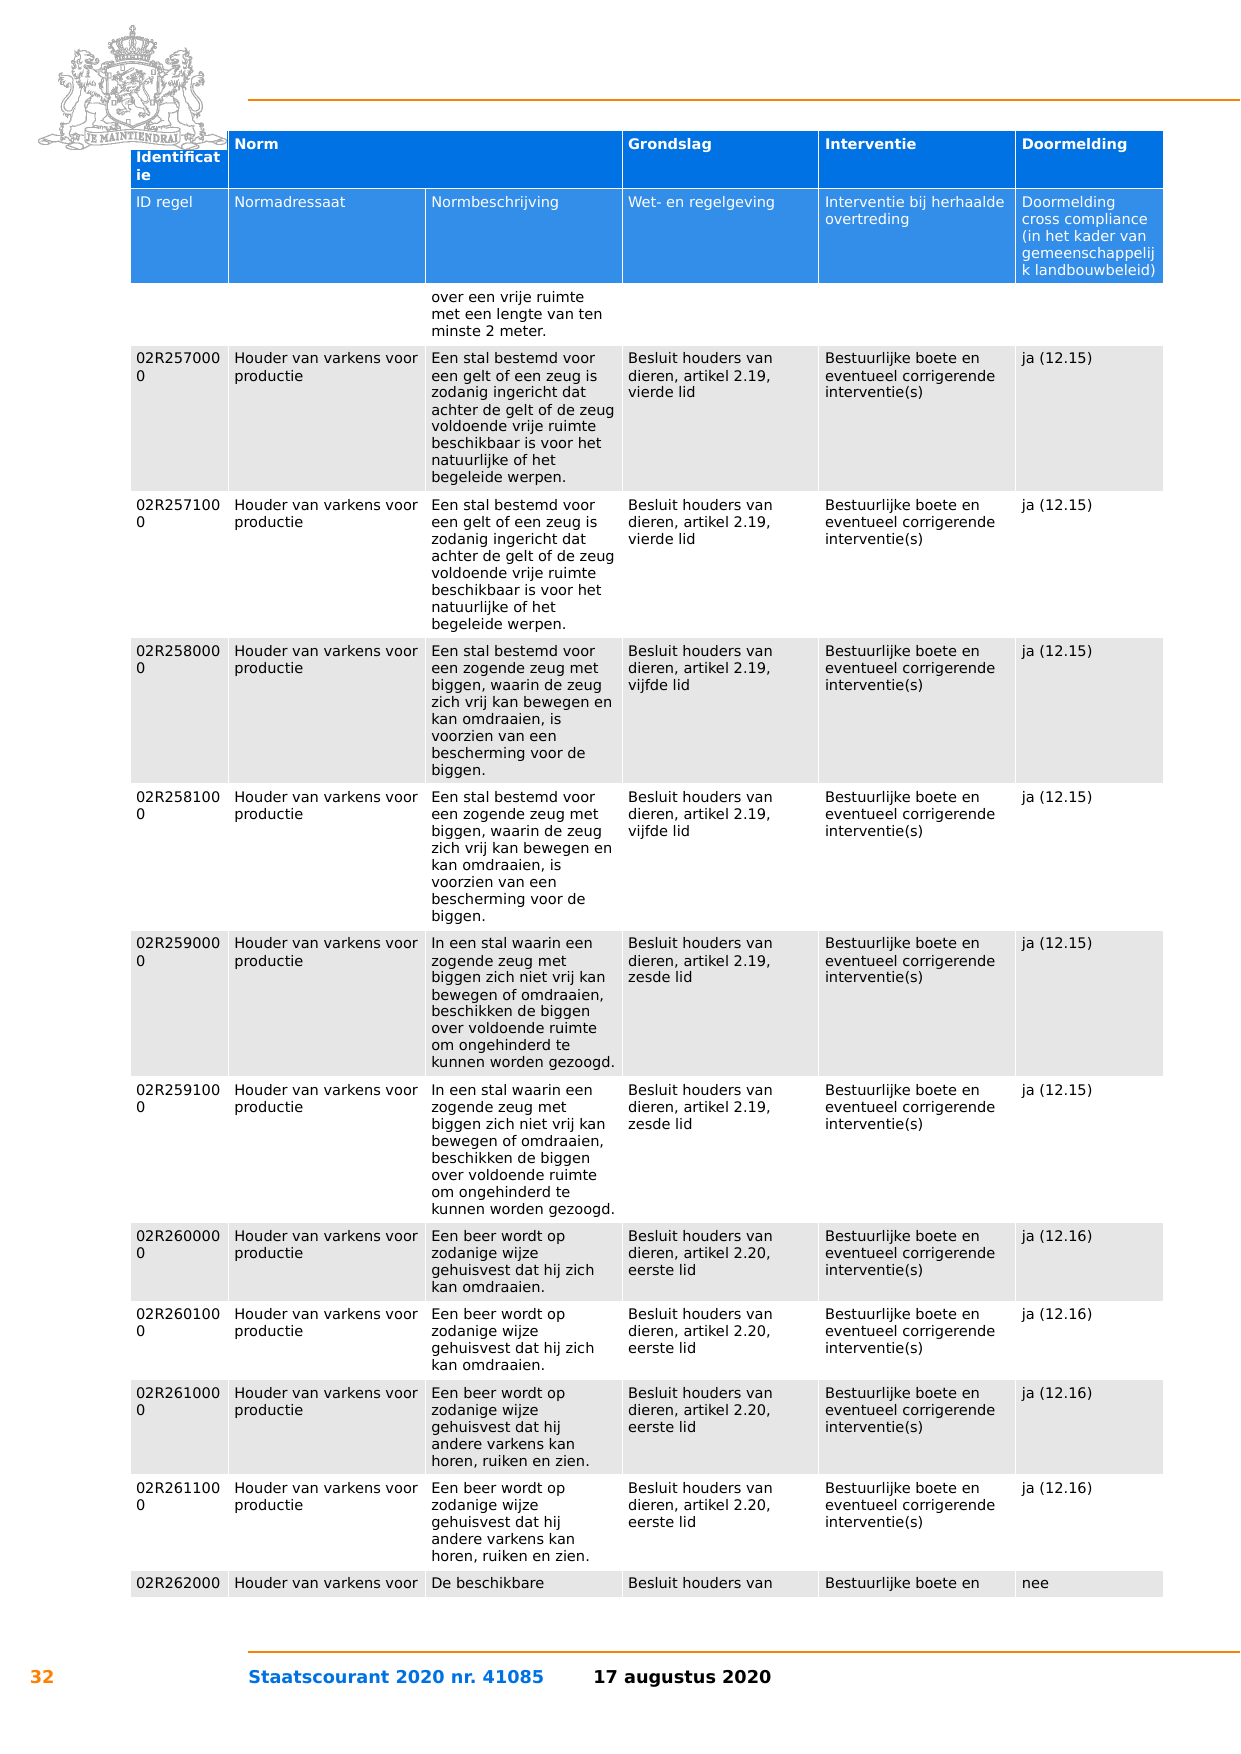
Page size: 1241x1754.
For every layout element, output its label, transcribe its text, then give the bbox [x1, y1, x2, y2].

table_cell ja (12.16) [1016, 1223, 1163, 1301]
table_cell 02R2591000 [131, 1077, 228, 1222]
table_cell ja (12.15) [1016, 346, 1163, 491]
table_cell ja (12.15) [1016, 492, 1163, 637]
table_cell Besluit houders van dieren, artikel 2.20, eerste lid [623, 1223, 818, 1301]
picture [38, 25, 227, 150]
table_cell ja (12.16) [1016, 1475, 1163, 1569]
table_cell Bestuurlijke boete en eventueel corrigerende interventie(s) [819, 1077, 1015, 1222]
table_cell Houder van varkens voor productie [229, 346, 425, 491]
table_cell Een beer wordt op zodanige wijze gehuisvest dat hij andere varkens kan horen, ruiken en zien. [426, 1475, 622, 1569]
table_cell 02R2570000 [131, 346, 228, 491]
table_header Grondslag [623, 131, 818, 188]
table_cell Een beer wordt op zodanige wijze gehuisvest dat hij zich kan omdraaien. [426, 1302, 622, 1379]
table_cell Wet- en regelgeving [623, 189, 818, 283]
table_cell De beschikbare [426, 1571, 622, 1597]
table_header Doormelding [1016, 131, 1163, 188]
table_cell 02R262000 [131, 1571, 228, 1597]
table_cell Houder van varkens voor productie [229, 785, 425, 930]
table_cell Besluit houders van dieren, artikel 2.19, zesde lid [623, 931, 818, 1076]
table_cell Houder van varkens voor productie [229, 1475, 425, 1569]
table_header Identificatie [131, 131, 228, 188]
table_cell Een stal bestemd voor een zogende zeug met biggen, waarin de zeug zich vrij kan bewegen en kan omdraaien, is voorzien van een bescherming voor de biggen. [426, 638, 622, 783]
table_cell Bestuurlijke boete en eventueel corrigerende interventie(s) [819, 1302, 1015, 1379]
table_cell Besluit houders van dieren, artikel 2.19, vijfde lid [623, 785, 818, 930]
table_cell Een stal bestemd voor een gelt of een zeug is zodanig ingericht dat achter de gelt of de zeug voldoende vrije ruimte beschikbaar is voor het natuurlijke of het begeleide werpen. [426, 346, 622, 491]
table_cell Bestuurlijke boete en eventueel corrigerende interventie(s) [819, 346, 1015, 491]
table_cell over een vrije ruimte met een lengte van ten minste 2 meter. [426, 284, 622, 345]
table_cell Besluit houders van dieren, artikel 2.19, zesde lid [623, 1077, 818, 1222]
table_cell ja (12.16) [1016, 1302, 1163, 1379]
table_cell Besluit houders van dieren, artikel 2.20, eerste lid [623, 1302, 818, 1379]
table_cell nee [1016, 1571, 1163, 1597]
table_cell Houder van varkens voor productie [229, 638, 425, 783]
table_cell [229, 284, 425, 345]
table_cell 02R2581000 [131, 785, 228, 930]
table_cell Besluit houders van [623, 1571, 818, 1597]
table_cell [819, 284, 1015, 345]
table_cell 02R2580000 [131, 638, 228, 783]
table_cell Bestuurlijke boete en eventueel corrigerende interventie(s) [819, 1223, 1015, 1301]
table_cell Houder van varkens voor productie [229, 1302, 425, 1379]
table_cell Besluit houders van dieren, artikel 2.20, eerste lid [623, 1475, 818, 1569]
table_cell Houder van varkens voor productie [229, 1077, 425, 1222]
table_cell ja (12.15) [1016, 785, 1163, 930]
table_cell Bestuurlijke boete en eventueel corrigerende interventie(s) [819, 785, 1015, 930]
table_cell 02R2601000 [131, 1302, 228, 1379]
table_cell Besluit houders van dieren, artikel 2.19, vierde lid [623, 492, 818, 637]
table_cell [623, 284, 818, 345]
table_cell 02R2600000 [131, 1223, 228, 1301]
table_cell [131, 284, 228, 345]
table_cell Bestuurlijke boete en eventueel corrigerende interventie(s) [819, 638, 1015, 783]
table_cell Een stal bestemd voor een zogende zeug met biggen, waarin de zeug zich vrij kan bewegen en kan omdraaien, is voorzien van een bescherming voor de biggen. [426, 785, 622, 930]
table_cell Bestuurlijke boete en eventueel corrigerende interventie(s) [819, 1475, 1015, 1569]
table_cell In een stal waarin een zogende zeug met biggen zich niet vrij kan bewegen of omdraaien, beschikken de biggen over voldoende ruimte om ongehinderd te kunnen worden gezoogd. [426, 1077, 622, 1222]
table_cell Normadressaat [229, 189, 425, 283]
table_cell Een beer wordt op zodanige wijze gehuisvest dat hij andere varkens kan horen, ruiken en zien. [426, 1380, 622, 1474]
table_cell Bestuurlijke boete en eventueel corrigerende interventie(s) [819, 492, 1015, 637]
table_cell 02R2610000 [131, 1380, 228, 1474]
table_cell 02R2571000 [131, 492, 228, 637]
table_cell 02R2611000 [131, 1475, 228, 1569]
table_cell Doormelding cross compliance (in het kader van gemeenschappelijk landbouwbeleid) [1016, 189, 1163, 283]
table_cell Houder van varkens voor productie [229, 1380, 425, 1474]
table_cell Bestuurlijke boete en eventueel corrigerende interventie(s) [819, 931, 1015, 1076]
table_cell Bestuurlijke boete en [819, 1571, 1015, 1597]
table_cell ID regel [131, 189, 228, 283]
table_cell ja (12.15) [1016, 931, 1163, 1076]
table_cell Houder van varkens voor productie [229, 1223, 425, 1301]
table_cell 02R2590000 [131, 931, 228, 1076]
table_cell ja (12.16) [1016, 1380, 1163, 1474]
table_cell ja (12.15) [1016, 638, 1163, 783]
table_cell ja (12.15) [1016, 1077, 1163, 1222]
table_header Norm [229, 131, 622, 188]
table_cell Een beer wordt op zodanige wijze gehuisvest dat hij zich kan omdraaien. [426, 1223, 622, 1301]
table_cell Bestuurlijke boete en eventueel corrigerende interventie(s) [819, 1380, 1015, 1474]
table_cell Houder van varkens voor productie [229, 492, 425, 637]
table_cell [1016, 284, 1163, 345]
table_cell Besluit houders van dieren, artikel 2.19, vijfde lid [623, 638, 818, 783]
table_cell Houder van varkens voor productie [229, 931, 425, 1076]
table_cell Een stal bestemd voor een gelt of een zeug is zodanig ingericht dat achter de gelt of de zeug voldoende vrije ruimte beschikbaar is voor het natuurlijke of het begeleide werpen. [426, 492, 622, 637]
table_cell Interventie bij herhaalde overtreding [819, 189, 1015, 283]
table_cell Besluit houders van dieren, artikel 2.20, eerste lid [623, 1380, 818, 1474]
table_cell In een stal waarin een zogende zeug met biggen zich niet vrij kan bewegen of omdraaien, beschikken de biggen over voldoende ruimte om ongehinderd te kunnen worden gezoogd. [426, 931, 622, 1076]
table_header Interventie [819, 131, 1015, 188]
table_cell Houder van varkens voor [229, 1571, 425, 1597]
table_cell Normbeschrijving [426, 189, 622, 283]
table_cell Besluit houders van dieren, artikel 2.19, vierde lid [623, 346, 818, 491]
